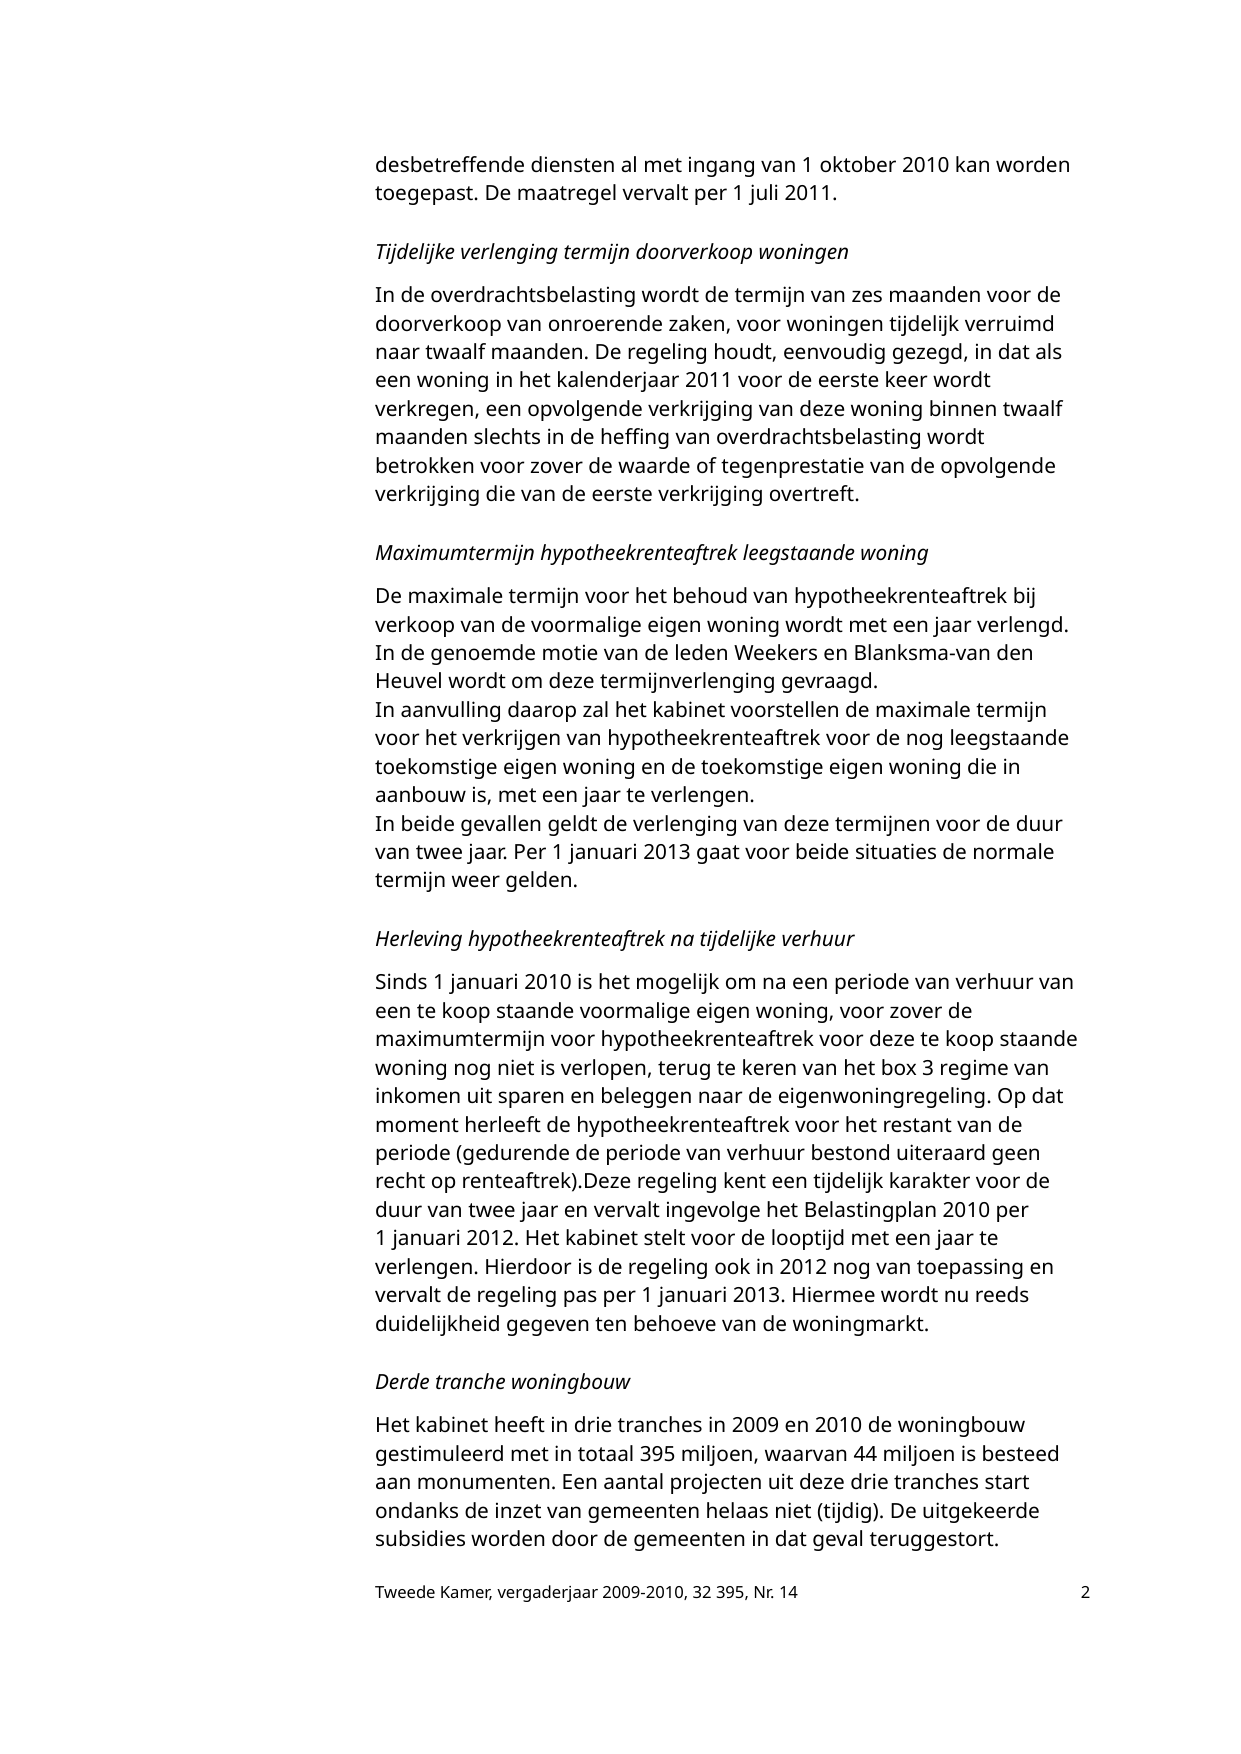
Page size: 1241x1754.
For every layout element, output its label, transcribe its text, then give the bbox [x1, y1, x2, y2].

text desbetreffende diensten al met ingang van 1 oktober 2010 kan worden toegepast. De maatregel vervalt per 1 juli 2011. [375, 150, 1090, 207]
text In de overdrachtsbelasting wordt de termijn van zes maanden voor de doorverkoop van onroerende zaken, voor woningen tijdelijk verruimd naar twaalf maanden. De regeling houdt, eenvoudig gezegd, in dat als een woning in het kalenderjaar 2011 voor de eerste keer wordt verkregen, een opvolgende verkrijging van deze woning binnen twaalf maanden slechts in de heffing van overdrachtsbelasting wordt betrokken voor zover de waarde of tegenprestatie van de opvolgende verkrijging die van de eerste verkrijging overtreft. [375, 280, 1090, 508]
text De maximale termijn voor het behoud van hypotheekrenteaftrek bij verkoop van de voormalige eigen woning wordt met een jaar verlengd. In de genoemde motie van de leden Weekers en Blanksma-van den Heuvel wordt om deze termijnverlenging gevraagd. [375, 581, 1090, 695]
text In beide gevallen geldt de verlenging van deze termijnen voor de duur van twee jaar. Per 1 januari 2013 gaat voor beide situaties de normale termijn weer gelden. [375, 809, 1090, 894]
text Sinds 1 januari 2010 is het mogelijk om na een periode van verhuur van een te koop staande voormalige eigen woning, voor zover de maximumtermijn voor hypotheekrenteaftrek voor deze te koop staande woning nog niet is verlopen, terug te keren van het box 3 regime van inkomen uit sparen en beleggen naar de eigenwoningregeling. Op dat moment herleeft de hypotheekrenteaftrek voor het restant van de periode (gedurende de periode van verhuur bestond uiteraard geen recht op renteaftrek).Deze regeling kent een tijdelijk karakter voor de duur van twee jaar en vervalt ingevolge het Belastingplan 2010 per 1 januari 2012. Het kabinet stelt voor de looptijd met een jaar te verlengen. Hierdoor is de regeling ook in 2012 nog van toepassing en vervalt de regeling pas per 1 januari 2013. Hiermee wordt nu reeds duidelijkheid gegeven ten behoeve van de woningmarkt. [375, 967, 1090, 1337]
text Het kabinet heeft in drie tranches in 2009 en 2010 de woningbouw gestimuleerd met in totaal 395 miljoen, waarvan 44 miljoen is besteed aan monumenten. Een aantal projecten uit deze drie tranches start ondanks de inzet van gemeenten helaas niet (tijdig). De uitgekeerde subsidies worden door de gemeenten in dat geval teruggestort. [375, 1411, 1090, 1553]
text Tijdelijke verlenging termijn doorverkoop woningen [375, 237, 1090, 265]
text Maximumtermijn hypotheekrenteaftrek leegstaande woning [375, 538, 1090, 566]
text Derde tranche woningbouw [375, 1367, 1090, 1396]
text Herleving hypotheekrenteaftrek na tijdelijke verhuur [375, 924, 1090, 952]
text In aanvulling daarop zal het kabinet voorstellen de maximale termijn voor het verkrijgen van hypotheekrenteaftrek voor de nog leegstaande toekomstige eigen woning en de toekomstige eigen woning die in aanbouw is, met een jaar te verlengen. [375, 695, 1090, 809]
